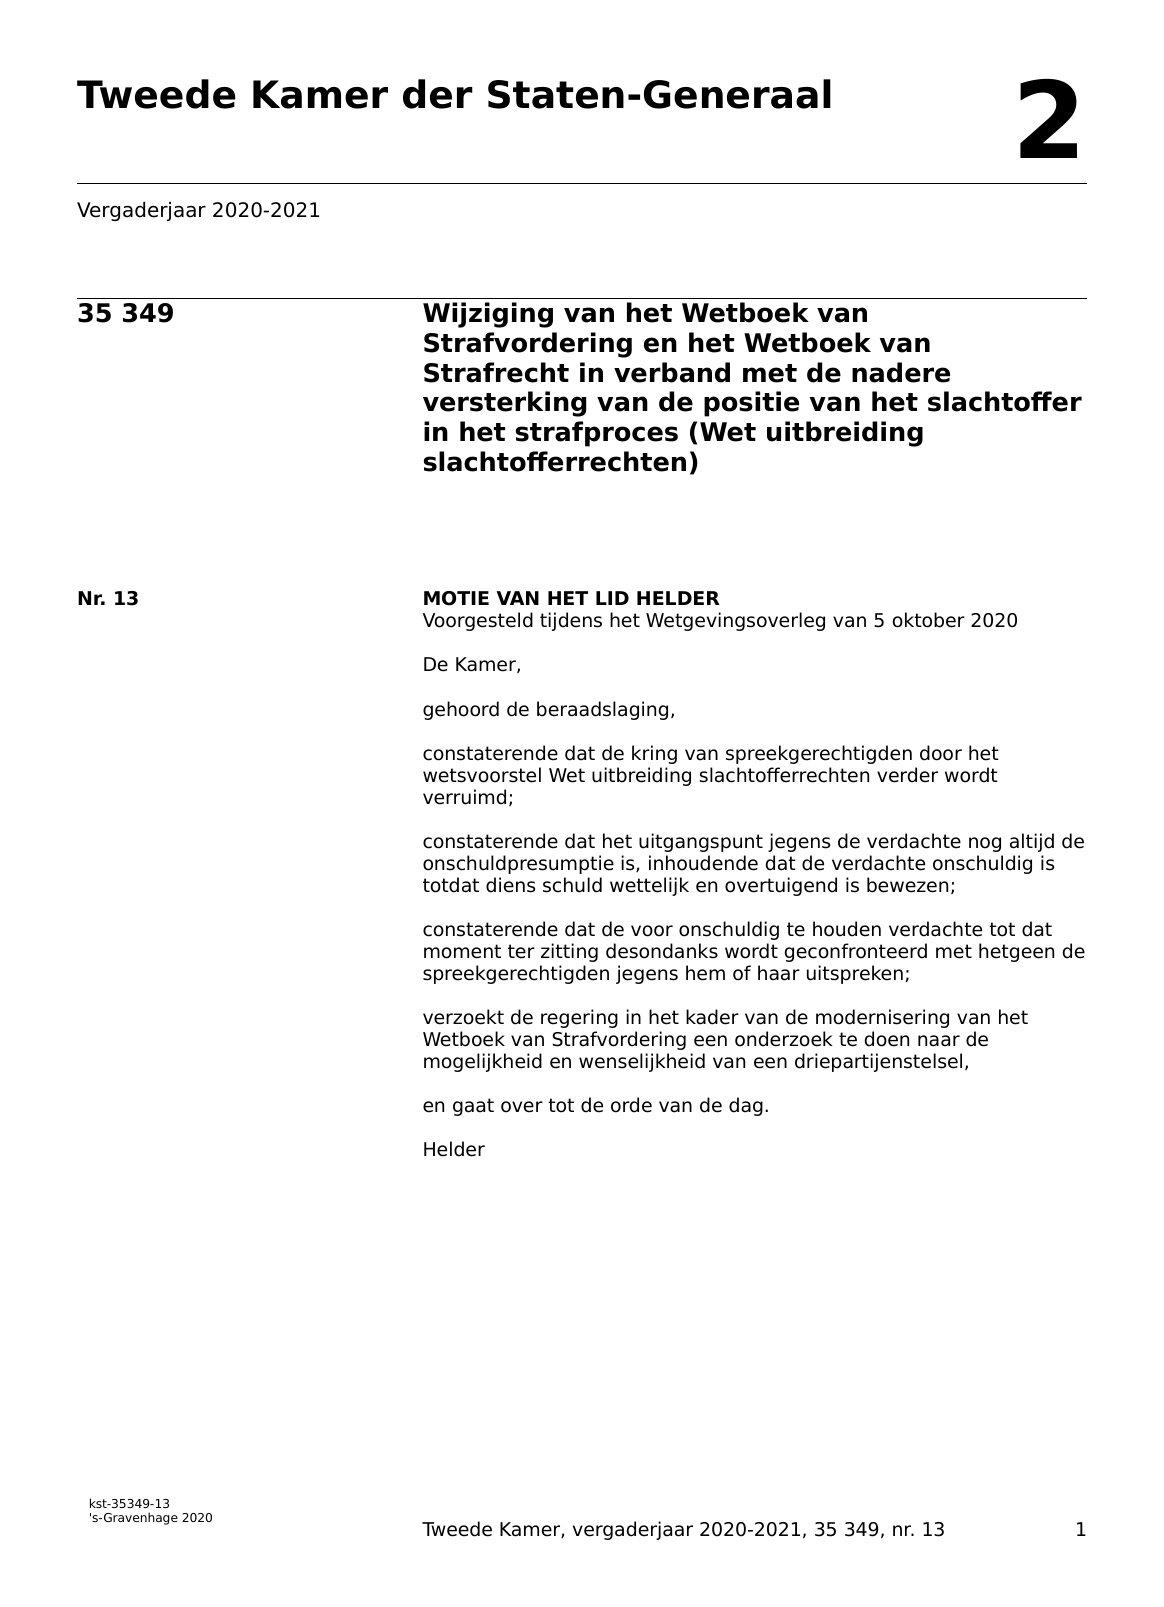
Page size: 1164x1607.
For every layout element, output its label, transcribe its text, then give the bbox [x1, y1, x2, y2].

table_header Tweede Kamer der Staten-Generaal [77, 59, 886, 183]
text Helder [422, 1139, 1087, 1161]
text constaterende dat de voor onschuldig te houden verdachte tot dat moment ter zitting desondanks wordt geconfronteerd met hetgeen de spreekgerechtigden jegens hem of haar uitspreken; [422, 919, 1087, 985]
text De Kamer, [422, 654, 1087, 676]
subtitle Nr. 13 MOTIE VAN HET LID HELDER [77, 588, 1087, 610]
text gehoord de beraadslaging, [422, 698, 1087, 720]
text 's-Gravenhage 2020 [88, 1511, 323, 1525]
subtitle 35 349 Wijziging van het Wetboek van Strafvordering en het Wetboek van Strafrecht in verband met de nadere versterking van de positie van het slachtoffer in het strafproces (Wet uitbreiding slachtofferrechten) [77, 299, 1087, 477]
text kst-35349-13 [88, 1497, 323, 1511]
text verzoekt de regering in het kader van de modernisering van het Wetboek van Strafvordering een onderzoek te doen naar de mogelijkheid en wenselijkheid van een driepartijenstelsel, [422, 1007, 1087, 1073]
text Voorgesteld tijdens het Wetgevingsoverleg van 5 oktober 2020 [422, 610, 1087, 632]
text en gaat over tot de orde van de dag. [422, 1095, 1087, 1117]
table_cell Vergaderjaar 2020-2021 [77, 184, 1087, 298]
table_header 2 [886, 59, 1087, 183]
text constaterende dat het uitgangspunt jegens de verdachte nog altijd de onschuldpresumptie is, inhoudende dat de verdachte onschuldig is totdat diens schuld wettelijk en overtuigend is bewezen; [422, 831, 1087, 897]
text constaterende dat de kring van spreekgerechtigden door het wetsvoorstel Wet uitbreiding slachtofferrechten verder wordt verruimd; [422, 743, 1087, 808]
